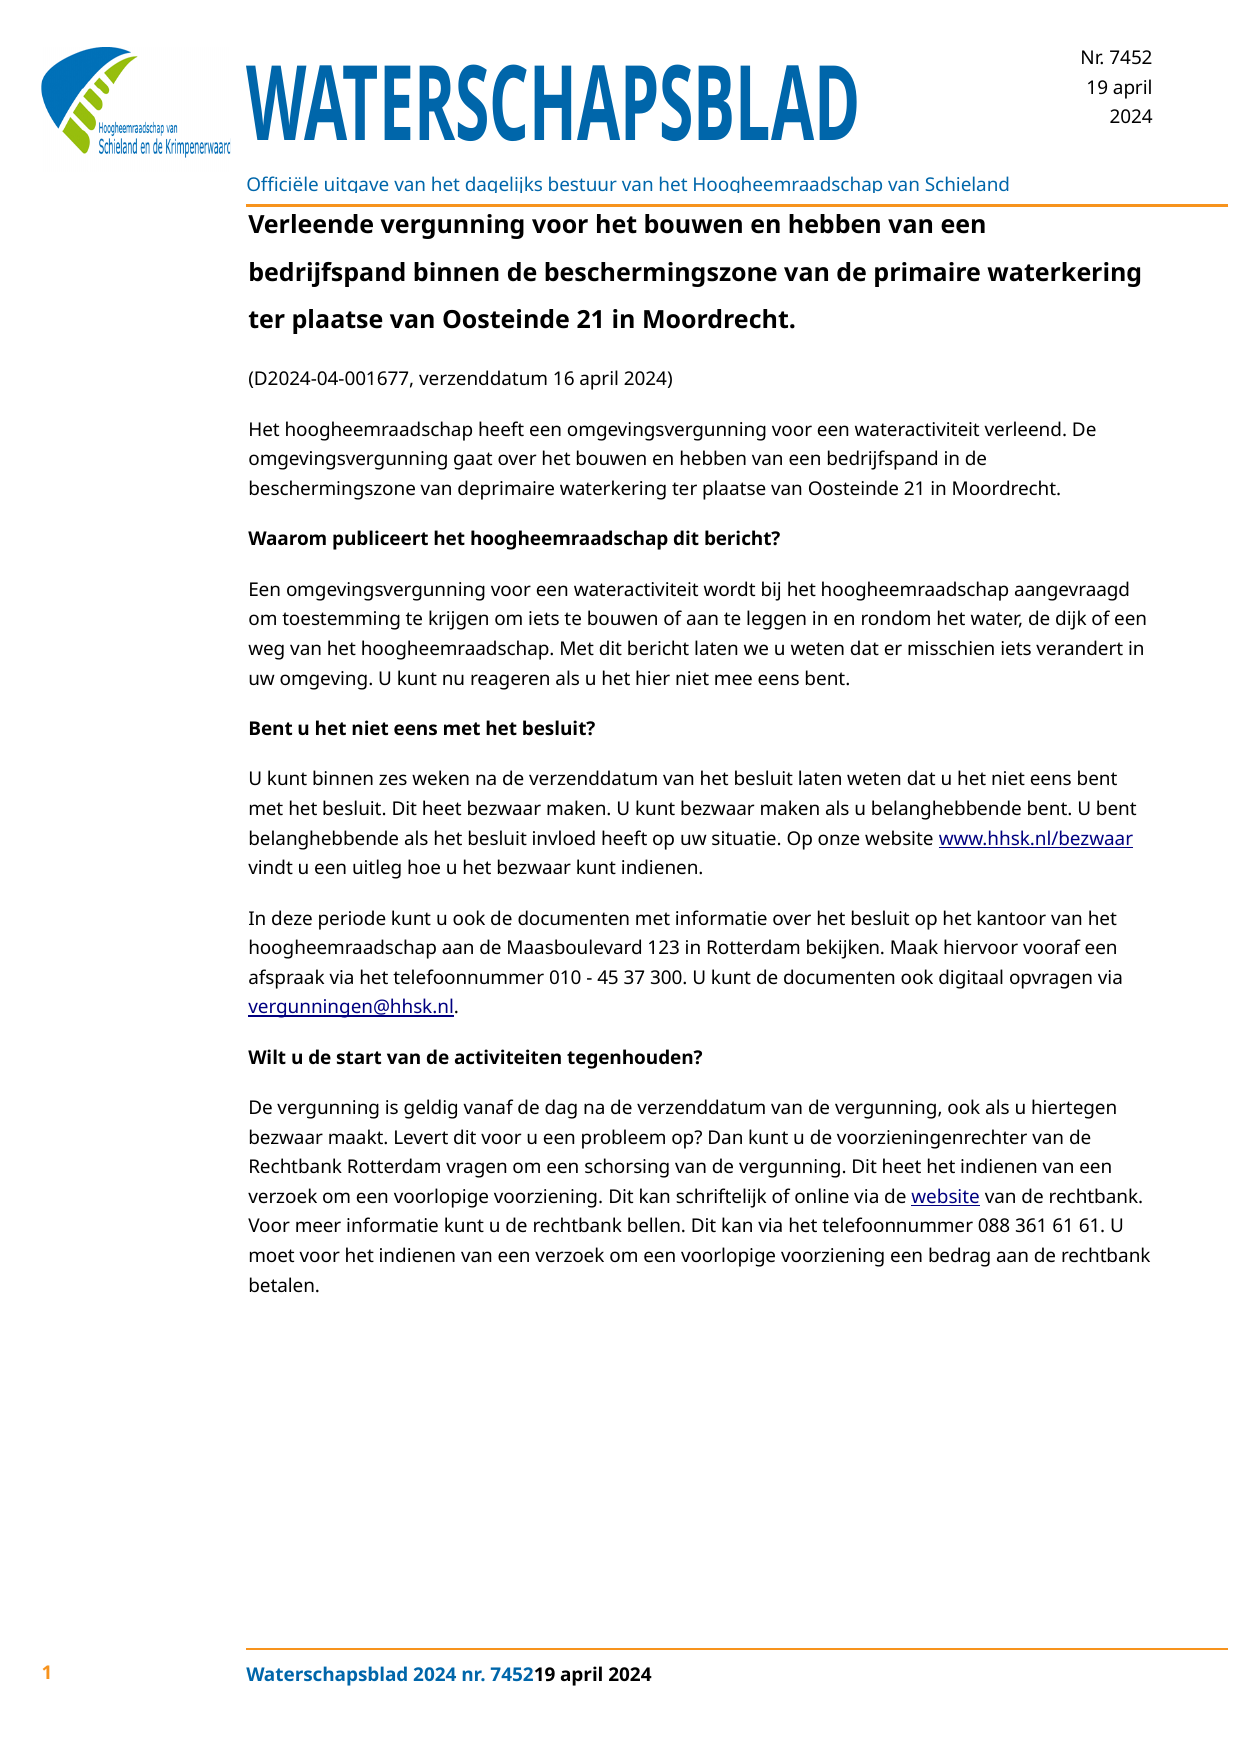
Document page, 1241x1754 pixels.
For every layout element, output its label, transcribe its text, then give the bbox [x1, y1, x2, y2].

text De vergunning is geldig vanaf de dag na de verzenddatum van de vergunning, ook als u hiertegen bezwaar maakt. Levert dit voor u een probleem op? Dan kunt u de voorzieningenrechter van de Rechtbank Rotterdam vragen om een schorsing van de vergunning. Dit heet het indienen van een verzoek om een voorlopige voorziening. Dit kan schriftelijk of online via de website van de rechtbank. Voor meer informatie kunt u de rechtbank bellen. Dit kan via het telefoonnummer 088 361 61 61. U moet voor het indienen van een verzoek om een voorlopige voorziening een bedrag aan de rechtbank betalen. [248, 1094, 1152, 1297]
picture [41, 47, 231, 172]
text (D2024-04-001677, verzenddatum 16 april 2024) [248, 366, 1152, 391]
text Waarom publiceert het hoogheemraadschap dit bericht? [248, 526, 1152, 551]
text Verleende vergunning voor het bouwen en hebben van een bedrijfspand binnen de beschermingszone van de primaire waterkering ter plaatse van Oosteinde 21 in Moordrecht. [248, 207, 1152, 336]
text U kunt binnen zes weken na de verzenddatum van het besluit laten weten dat u het niet eens bent met het besluit. Dit heet bezwaar maken. U kunt bezwaar maken als u belanghebbende bent. U bent belanghebbende als het besluit invloed heeft op uw situatie. Op onze website www.hhsk.nl/bezwaar vindt u een uitleg hoe u het bezwaar kunt indienen. [248, 766, 1152, 880]
text In deze periode kunt u ook de documenten met informatie over het besluit op het kantoor van het hoogheemraadschap aan de Maasboulevard 123 in Rotterdam bekijken. Maak hiervoor vooraf een afspraak via het telefoonnummer 010 - 45 37 300. U kunt de documenten ook digitaal opvragen via vergunningen@hhsk.nl. [248, 905, 1152, 1019]
text Wilt u de start van de activiteiten tegenhouden? [248, 1044, 1152, 1069]
text Bent u het niet eens met het besluit? [248, 715, 1152, 741]
text Een omgevingsvergunning voor een wateractiviteit wordt bij het hoogheemraadschap aangevraagd om toestemming te krijgen om iets te bouwen of aan te leggen in en rondom het water, de dijk of een weg van het hoogheemraadschap. Met dit bericht laten we u weten dat er misschien iets verandert in uw omgeving. U kunt nu reageren als u het hier niet mee eens bent. [248, 576, 1152, 690]
text Het hoogheemraadschap heeft een omgevingsvergunning voor een wateractiviteit verleend. De omgevingsvergunning gaat over het bouwen en hebben van een bedrijfspand in de beschermingszone van deprimaire waterkering ter plaatse van Oosteinde 21 in Moordrecht. [248, 416, 1152, 501]
